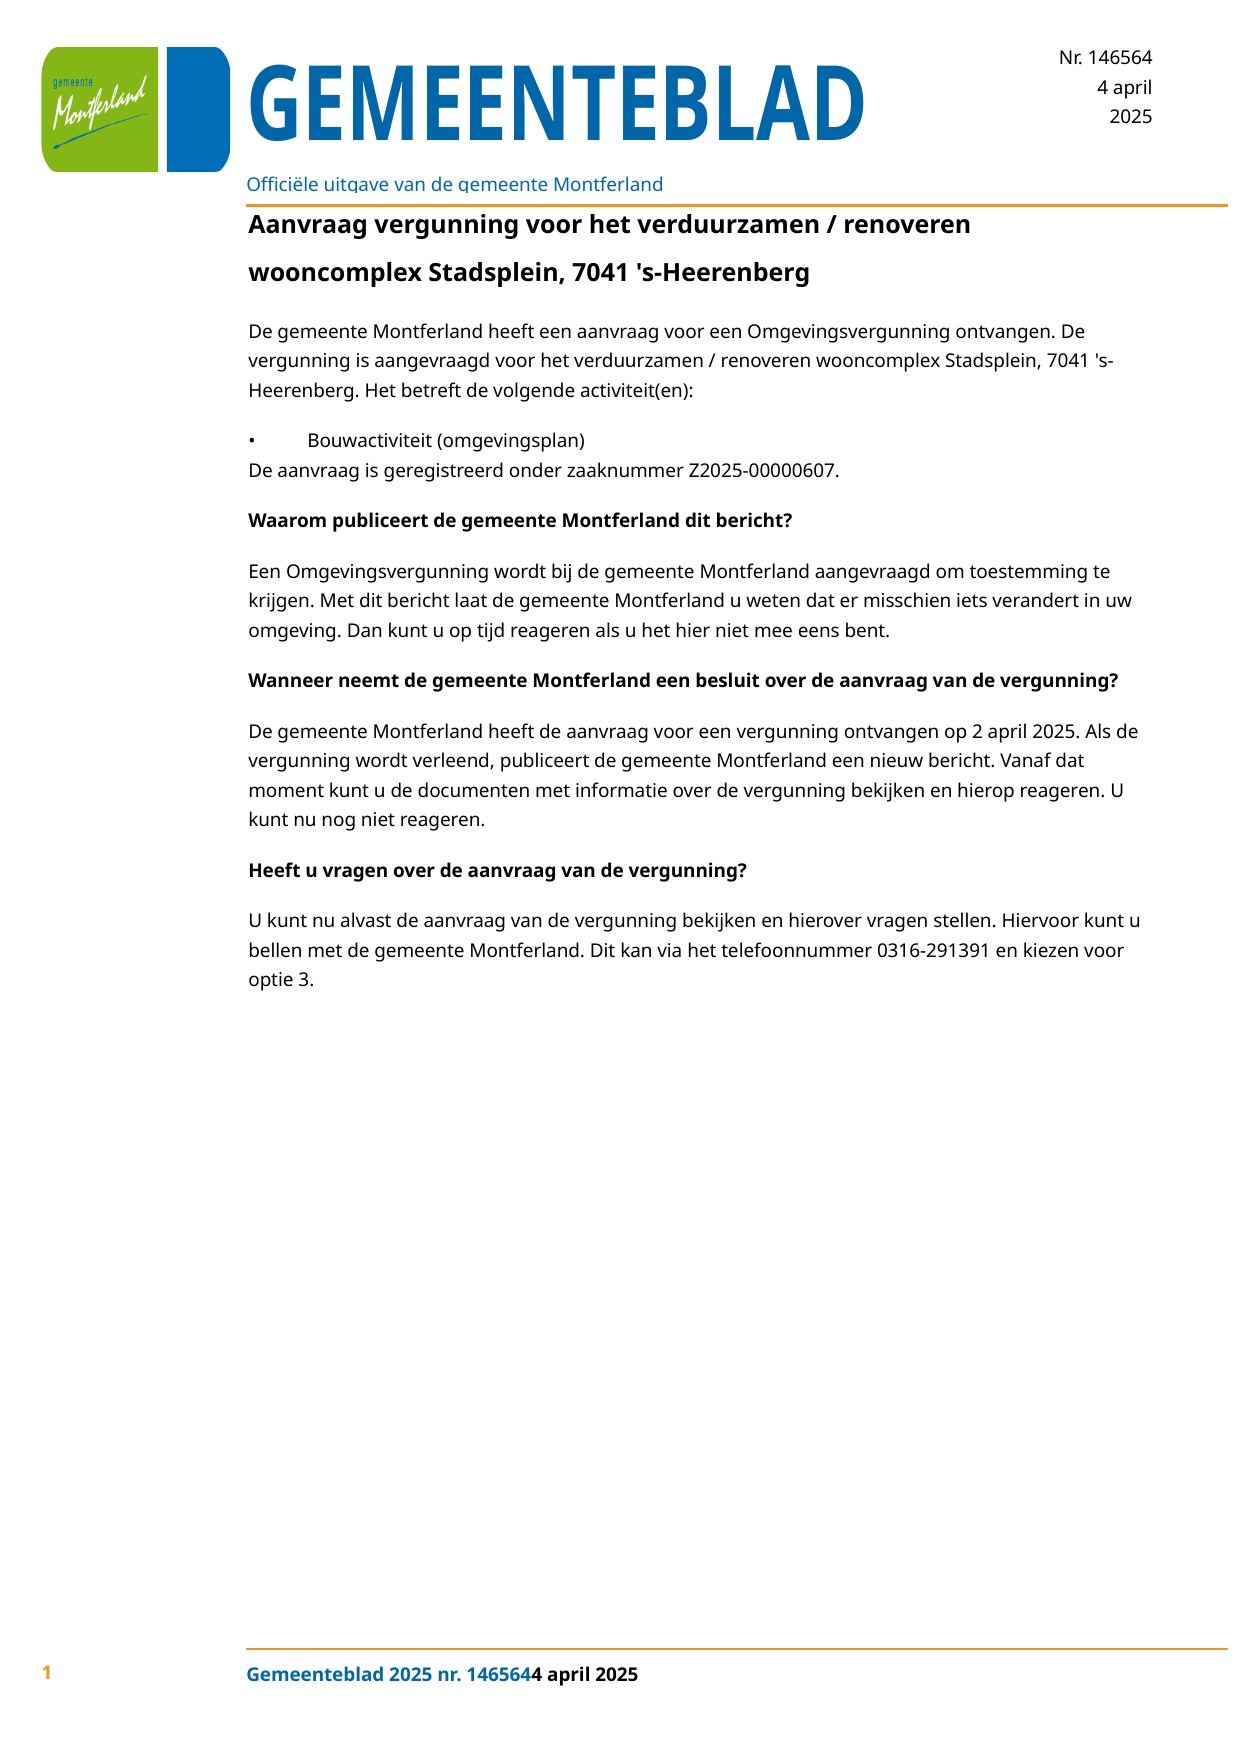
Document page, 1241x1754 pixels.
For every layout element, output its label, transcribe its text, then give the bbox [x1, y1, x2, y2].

text Een Omgevingsvergunning wordt bij de gemeente Montferland aangevraagd om toestemming te krijgen. Met dit bericht laat de gemeente Montferland u weten dat er misschien iets verandert in uw omgeving. Dan kunt u op tijd reageren als u het hier niet mee eens bent. [248, 558, 1152, 643]
text De gemeente Montferland heeft een aanvraag voor een Omgevingsvergunning ontvangen. De vergunning is aangevraagd voor het verduurzamen / renoveren wooncomplex Stadsplein, 7041 's-Heerenberg. Het betreft de volgende activiteit(en): [248, 318, 1152, 403]
text Heeft u vragen over de aanvraag van de vergunning? [248, 857, 1152, 883]
list Bouwactiviteit (omgevingsplan) [248, 427, 1152, 453]
picture [41, 47, 231, 172]
text Wanneer neemt de gemeente Montferland een besluit over de aanvraag van de vergunning? [248, 667, 1152, 693]
text Aanvraag vergunning voor het verduurzamen / renoveren wooncomplex Stadsplein, 7041 's-Heerenberg [248, 207, 1152, 288]
text De gemeente Montferland heeft de aanvraag voor een vergunning ontvangen op 2 april 2025. Als de vergunning wordt verleend, publiceert de gemeente Montferland een nieuw bericht. Vanaf dat moment kunt u de documenten met informatie over de vergunning bekijken en hierop reageren. U kunt nu nog niet reageren. [248, 718, 1152, 832]
text U kunt nu alvast de aanvraag van de vergunning bekijken en hierover vragen stellen. Hiervoor kunt u bellen met de gemeente Montferland. Dit kan via het telefoonnummer 0316-291391 en kiezen voor optie 3. [248, 907, 1152, 992]
text De aanvraag is geregistreerd onder zaaknummer Z2025-00000607. [248, 457, 1152, 483]
text Waarom publiceert de gemeente Montferland dit bericht? [248, 507, 1152, 533]
